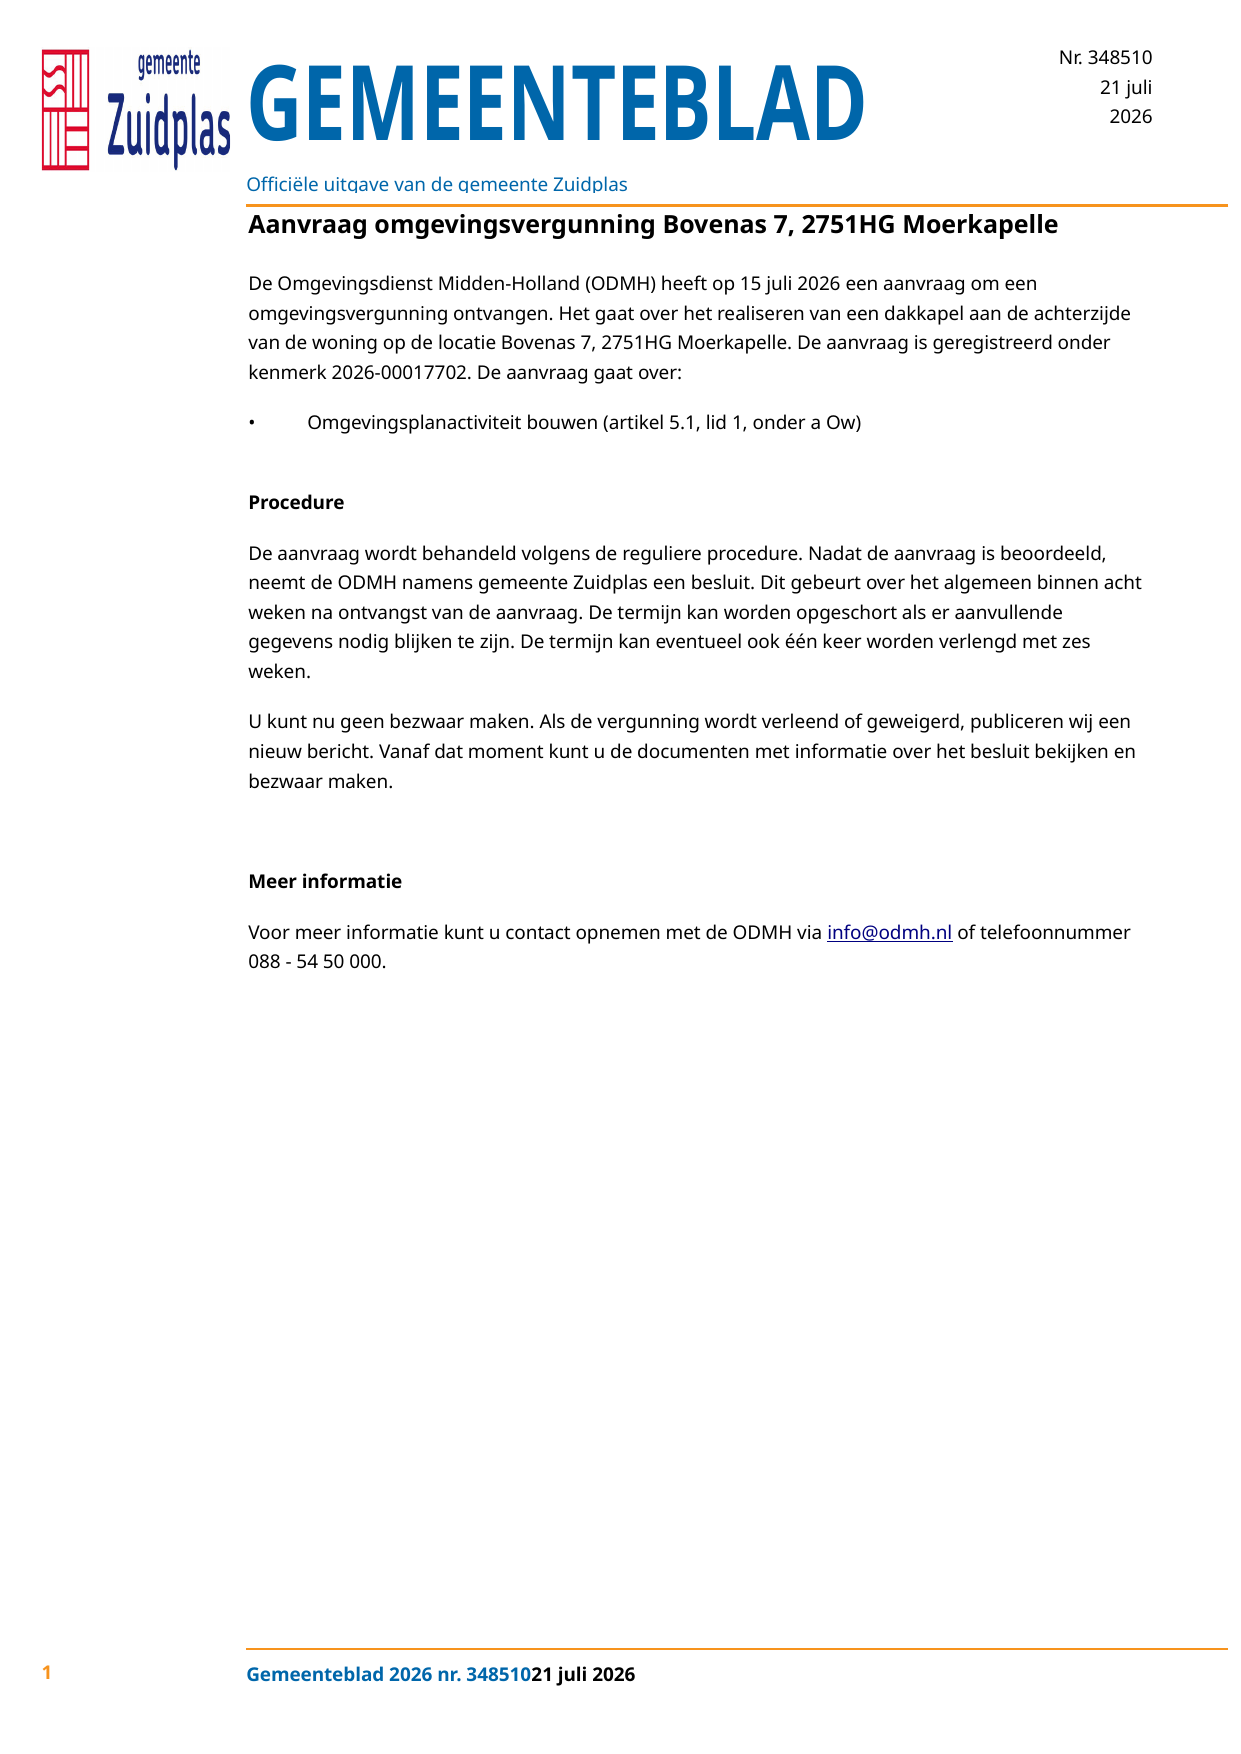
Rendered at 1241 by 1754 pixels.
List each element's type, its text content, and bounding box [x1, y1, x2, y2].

text De aanvraag wordt behandeld volgens de reguliere procedure. Nadat de aanvraag is beoordeeld, neemt de ODMH namens gemeente Zuidplas een besluit. Dit gebeurt over het algemeen binnen acht weken na ontvangst van de aanvraag. De termijn kan worden opgeschort als er aanvullende gegevens nodig blijken te zijn. De termijn kan eventueel ook één keer worden verlengd met zes weken. [248, 540, 1152, 684]
picture [41, 47, 231, 172]
list Omgevingsplanactiviteit bouwen (artikel 5.1, lid 1, onder a Ow) [248, 409, 1152, 435]
text Voor meer informatie kunt u contact opnemen met de ODMH via info@odmh.nl of telefoonnummer 088 - 54 50 000. [248, 919, 1152, 974]
text Aanvraag omgevingsvergunning Bovenas 7, 2751HG Moerkapelle [248, 207, 1152, 241]
text U kunt nu geen bezwaar maken. Als de vergunning wordt verleend of geweigerd, publiceren wij een nieuw bericht. Vanaf dat moment kunt u de documenten met informatie over het besluit bekijken en bezwaar maken. [248, 709, 1152, 793]
text Meer informatie [248, 869, 1152, 894]
text Procedure [248, 489, 1152, 515]
text De Omgevingsdienst Midden-Holland (ODMH) heeft op 15 juli 2026 een aanvraag om een omgevingsvergunning ontvangen. Het gaat over het realiseren van een dakkapel aan de achterzijde van de woning op de locatie Bovenas 7, 2751HG Moerkapelle. De aanvraag is geregistreerd onder kenmerk 2026-00017702. De aanvraag gaat over: [248, 270, 1152, 385]
